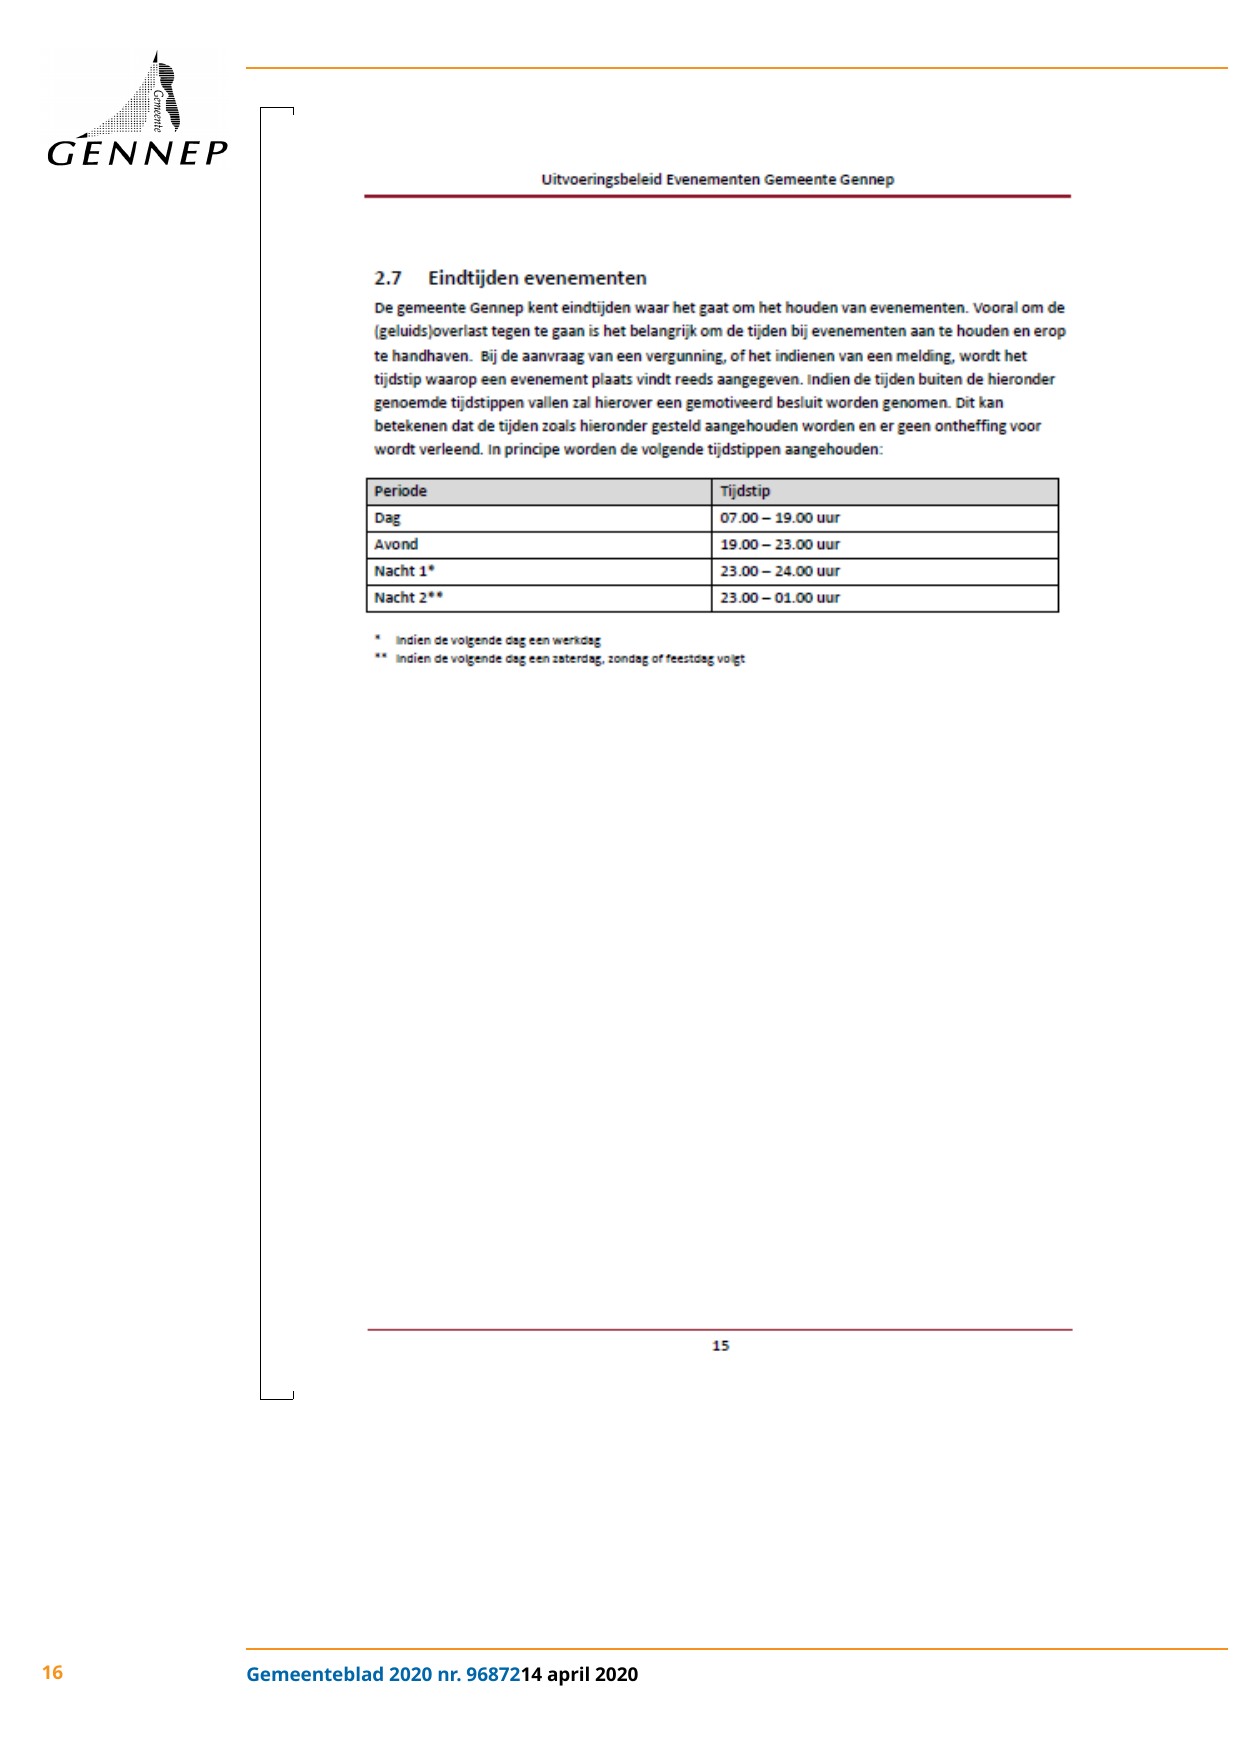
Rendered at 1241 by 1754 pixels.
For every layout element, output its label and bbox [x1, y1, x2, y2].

picture [41, 47, 231, 172]
picture [268, 115, 1173, 1391]
